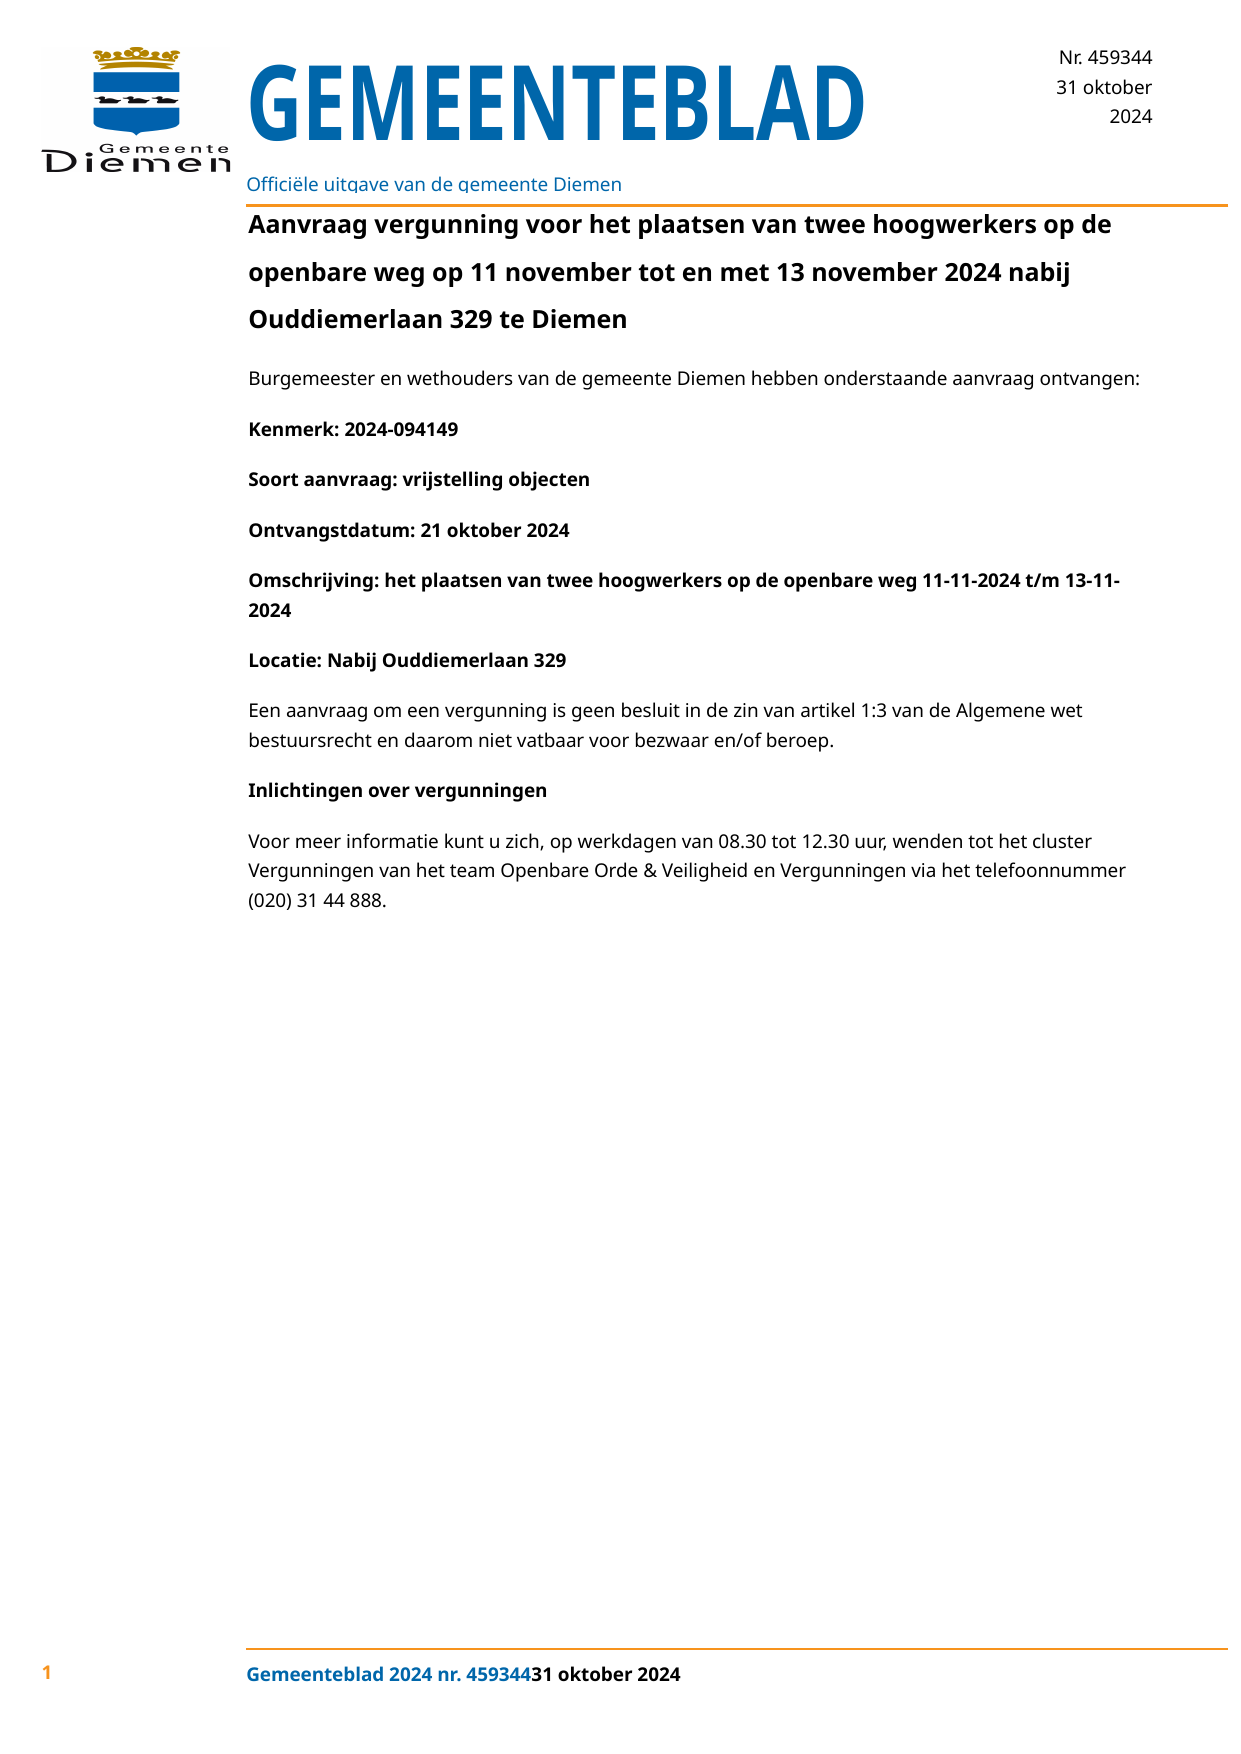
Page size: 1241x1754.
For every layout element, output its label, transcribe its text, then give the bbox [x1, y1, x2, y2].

picture [41, 47, 231, 172]
text Voor meer informatie kunt u zich, op werkdagen van 08.30 tot 12.30 uur, wenden tot het cluster Vergunningen van het team Openbare Orde & Veiligheid en Vergunningen via het telefoonnummer (020) 31 44 888. [248, 828, 1152, 913]
text Burgemeester en wethouders van de gemeente Diemen hebben onderstaande aanvraag ontvangen: [248, 366, 1152, 391]
text Inlichtingen over vergunningen [248, 778, 1152, 803]
text Een aanvraag om een vergunning is geen besluit in de zin van artikel 1:3 van de Algemene wet bestuursrecht en daarom niet vatbaar voor bezwaar en/of beroep. [248, 698, 1152, 753]
text Soort aanvraag: vrijstelling objecten [248, 466, 1152, 492]
text Kenmerk: 2024-094149 [248, 416, 1152, 442]
text Aanvraag vergunning voor het plaatsen van twee hoogwerkers op de openbare weg op 11 november tot en met 13 november 2024 nabij Ouddiemerlaan 329 te Diemen [248, 207, 1152, 336]
text Omschrijving: het plaatsen van twee hoogwerkers op de openbare weg 11-11-2024 t/m 13-11-2024 [248, 567, 1152, 622]
text Ontvangstdatum: 21 oktober 2024 [248, 517, 1152, 542]
text Locatie: Nabij Ouddiemerlaan 329 [248, 647, 1152, 673]
